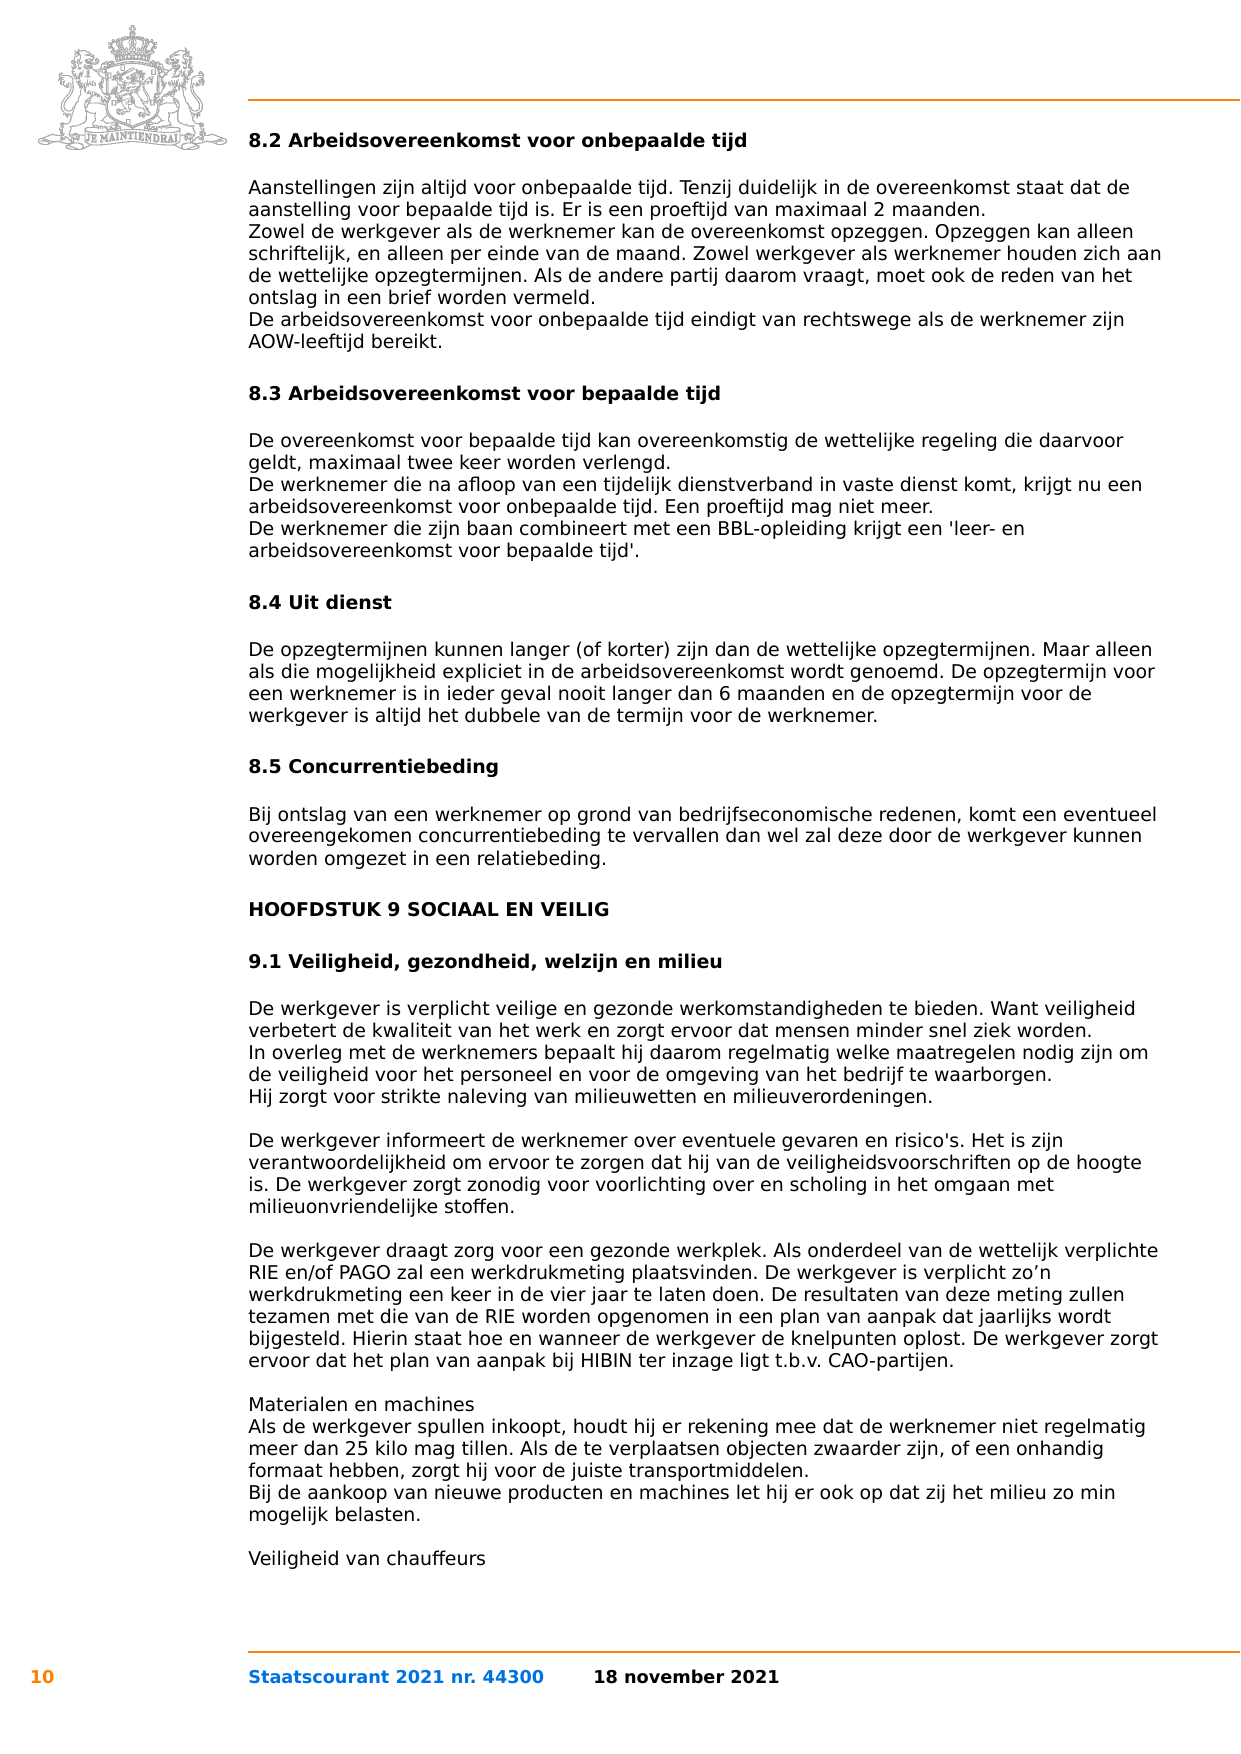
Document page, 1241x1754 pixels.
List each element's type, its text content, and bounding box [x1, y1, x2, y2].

text De werkgever draagt zorg voor een gezonde werkplek. Als onderdeel van de wettelijk verplichte RIE en/of PAGO zal een werkdrukmeting plaatsvinden. De werkgever is verplicht zo’n werkdrukmeting een keer in de vier jaar te laten doen. De resultaten van deze meting zullen tezamen met die van de RIE worden opgenomen in een plan van aanpak dat jaarlijks wordt bijgesteld. Hierin staat hoe en wanneer de werkgever de knelpunten oplost. De werkgever zorgt ervoor dat het plan van aanpak bij HIBIN ter inzage ligt t.b.v. CAO-partijen. [248, 1240, 1163, 1372]
text In overleg met de werknemers bepaalt hij daarom regelmatig welke maatregelen nodig zijn om de veiligheid voor het personeel en voor de omgeving van het bedrijf te waarborgen. [248, 1042, 1163, 1086]
text Materialen en machines [248, 1394, 1163, 1416]
text De werkgever is verplicht veilige en gezonde werkomstandigheden te bieden. Want veiligheid verbetert de kwaliteit van het werk en zorgt ervoor dat mensen minder snel ziek worden. [248, 998, 1163, 1042]
text De werknemer die na afloop van een tijdelijk dienstverband in vaste dienst komt, krijgt nu een arbeidsovereenkomst voor onbepaalde tijd. Een proeftijd mag niet meer. [248, 474, 1163, 518]
subtitle 8.2 Arbeidsovereenkomst voor onbepaalde tijd [248, 130, 1163, 152]
text Bij de aankoop van nieuwe producten en machines let hij er ook op dat zij het milieu zo min mogelijk belasten. [248, 1482, 1163, 1526]
text De werkgever informeert de werknemer over eventuele gevaren en risico's. Het is zijn verantwoordelijkheid om ervoor te zorgen dat hij van de veiligheidsvoorschriften op de hoogte is. De werkgever zorgt zonodig voor voorlichting over en scholing in het omgaan met milieuonvriendelijke stoffen. [248, 1130, 1163, 1218]
subtitle HOOFDSTUK 9 SOCIAAL EN VEILIG [248, 899, 1163, 921]
text De overeenkomst voor bepaalde tijd kan overeenkomstig de wettelijke regeling die daarvoor geldt, maximaal twee keer worden verlengd. [248, 430, 1163, 474]
text Hij zorgt voor strikte naleving van milieuwetten en milieuverordeningen. [248, 1086, 1163, 1108]
subtitle 9.1 Veiligheid, gezondheid, welzijn en milieu [248, 951, 1163, 973]
text De werknemer die zijn baan combineert met een BBL-opleiding krijgt een 'leer- en arbeidsovereenkomst voor bepaalde tijd'. [248, 518, 1163, 562]
text Veiligheid van chauffeurs [248, 1547, 1163, 1569]
text Zowel de werkgever als de werknemer kan de overeenkomst opzeggen. Opzeggen kan alleen schriftelijk, en alleen per einde van de maand. Zowel werkgever als werknemer houden zich aan de wettelijke opzegtermijnen. Als de andere partij daarom vraagt, moet ook de reden van het ontslag in een brief worden vermeld. [248, 221, 1163, 309]
subtitle 8.3 Arbeidsovereenkomst voor bepaalde tijd [248, 383, 1163, 405]
subtitle 8.4 Uit dienst [248, 592, 1163, 613]
text De arbeidsovereenkomst voor onbepaalde tijd eindigt van rechtswege als de werknemer zijn AOW-leeftijd bereikt. [248, 309, 1163, 353]
text Bij ontslag van een werknemer op grond van bedrijfseconomische redenen, komt een eventueel overeengekomen concurrentiebeding te vervallen dan wel zal deze door de werkgever kunnen worden omgezet in een relatiebeding. [248, 803, 1163, 869]
picture [38, 25, 227, 150]
text De opzegtermijnen kunnen langer (of korter) zijn dan de wettelijke opzegtermijnen. Maar alleen als die mogelijkheid expliciet in de arbeidsovereenkomst wordt genoemd. De opzegtermijn voor een werknemer is in ieder geval nooit langer dan 6 maanden en de opzegtermijn voor de werkgever is altijd het dubbele van de termijn voor de werknemer. [248, 638, 1163, 726]
text Aanstellingen zijn altijd voor onbepaalde tijd. Tenzij duidelijk in de overeenkomst staat dat de aanstelling voor bepaalde tijd is. Er is een proeftijd van maximaal 2 maanden. [248, 177, 1163, 221]
text Als de werkgever spullen inkoopt, houdt hij er rekening mee dat de werknemer niet regelmatig meer dan 25 kilo mag tillen. Als de te verplaatsen objecten zwaarder zijn, of een onhandig formaat hebben, zorgt hij voor de juiste transportmiddelen. [248, 1416, 1163, 1482]
subtitle 8.5 Concurrentiebeding [248, 756, 1163, 778]
